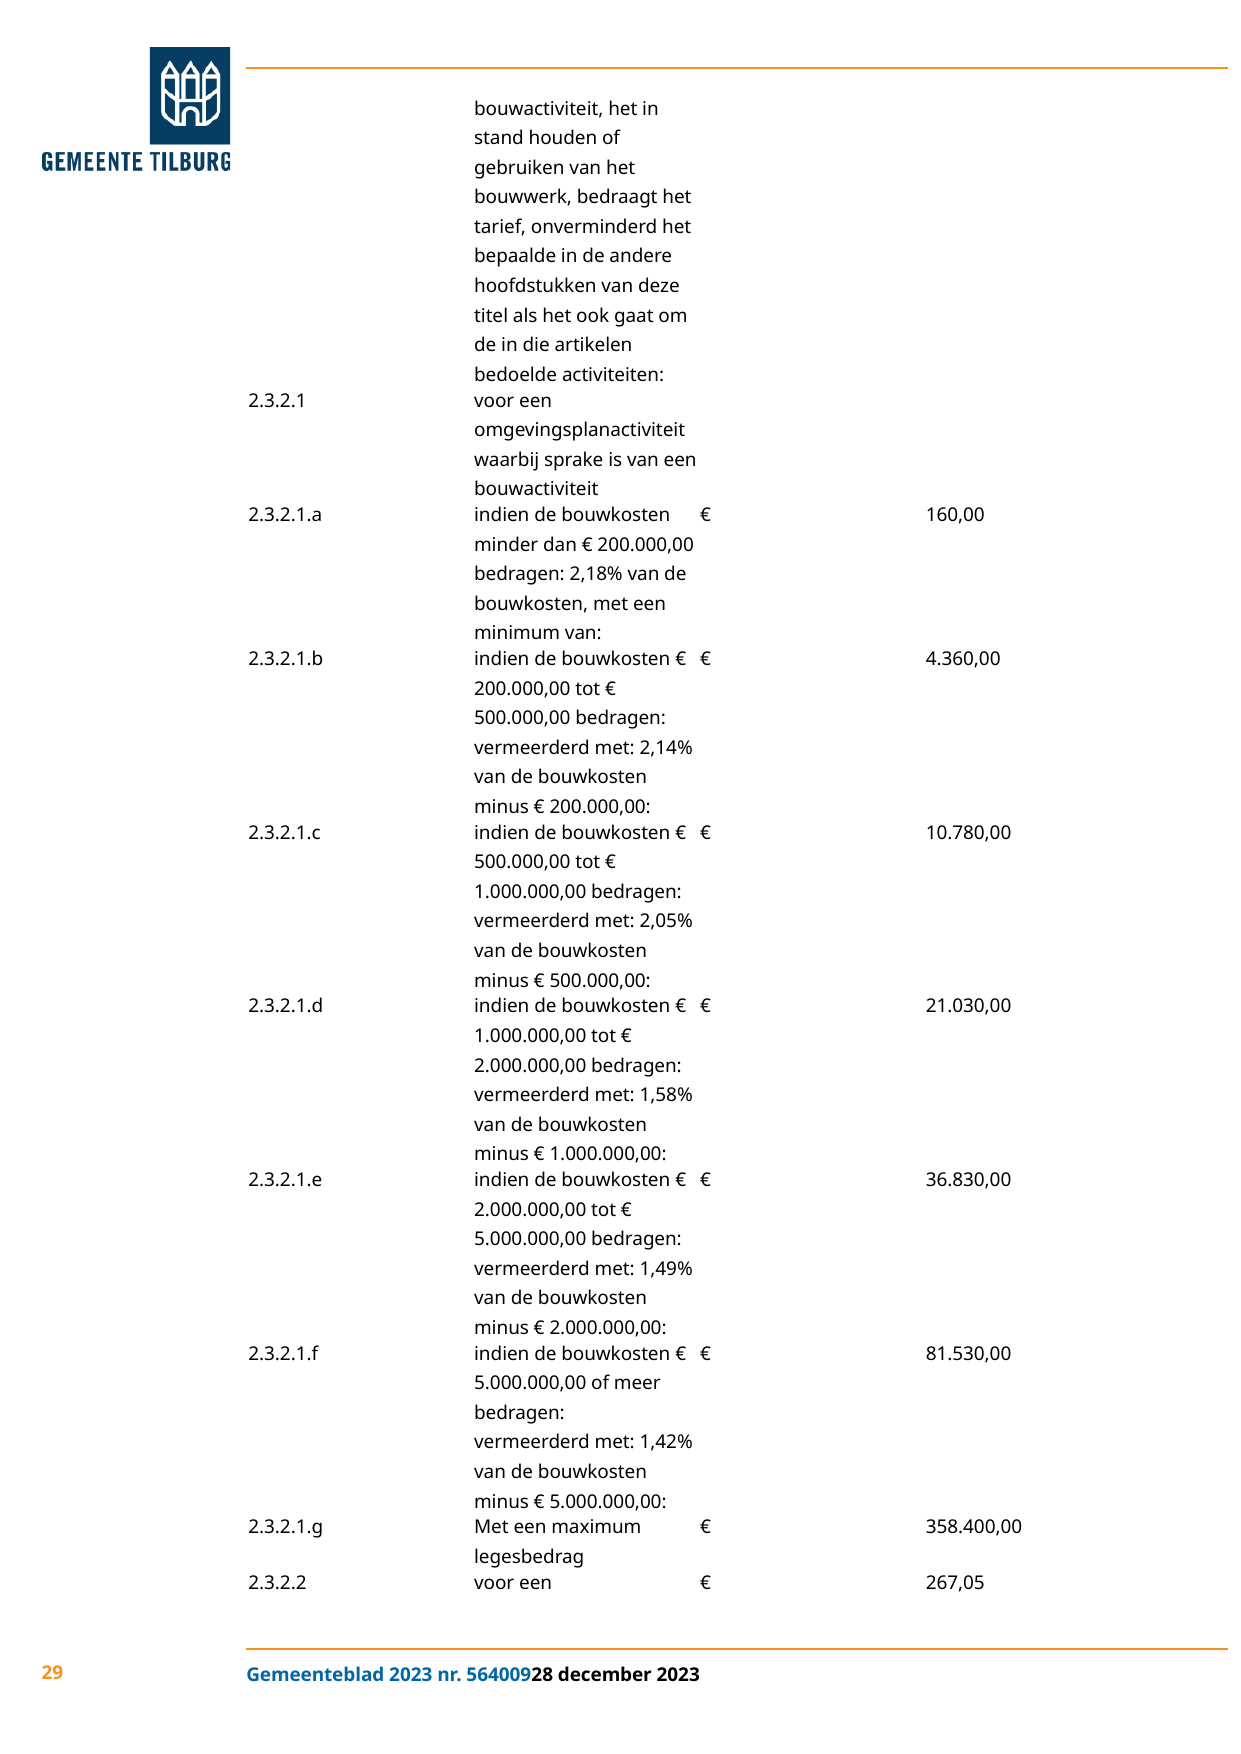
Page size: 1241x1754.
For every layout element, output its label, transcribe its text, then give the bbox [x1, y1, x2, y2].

table_cell 4.360,00 [926, 645, 1152, 819]
table_cell € [700, 1569, 926, 1594]
table_cell Met een maximum legesbedrag [474, 1514, 700, 1569]
table_cell 2.3.2.1.b [248, 645, 474, 819]
table_cell [248, 95, 474, 387]
table_cell 2.3.2.1.g [248, 1514, 474, 1569]
table_cell indien de bouwkosten € 5.000.000,00 of meer bedragen: vermeerderd met: 1,42% van de bouwkosten minus € 5.000.000,00: [474, 1340, 700, 1513]
table_cell 36.830,00 [926, 1166, 1152, 1340]
table_cell bouwactiviteit, het in stand houden of gebruiken van het bouwwerk, bedraagt het tarief, onverminderd het bepaalde in de andere hoofdstukken van deze titel als het ook gaat om de in die artikelen bedoelde activiteiten: [474, 95, 700, 387]
table_cell 2.3.2.2 [248, 1569, 474, 1594]
table_cell € [700, 645, 926, 819]
table_cell [700, 95, 926, 387]
table_cell 21.030,00 [926, 993, 1152, 1166]
table_cell 2.3.2.1.e [248, 1166, 474, 1340]
picture [41, 47, 231, 172]
table_cell 10.780,00 [926, 819, 1152, 993]
table_cell 2.3.2.1.a [248, 501, 474, 645]
table_cell 81.530,00 [926, 1340, 1152, 1513]
table_cell € [700, 1514, 926, 1569]
table_cell € [700, 1340, 926, 1513]
table_cell € [700, 1166, 926, 1340]
table_cell € [700, 501, 926, 645]
table_cell indien de bouwkosten € 500.000,00 tot € 1.000.000,00 bedragen: vermeerderd met: 2,05% van de bouwkosten minus € 500.000,00: [474, 819, 700, 993]
table_cell 2.3.2.1.f [248, 1340, 474, 1513]
table_cell 2.3.2.1 [248, 387, 474, 501]
table_cell indien de bouwkosten € 200.000,00 tot € 500.000,00 bedragen: vermeerderd met: 2,14% van de bouwkosten minus € 200.000,00: [474, 645, 700, 819]
table_cell € [700, 819, 926, 993]
table_cell voor een omgevingsplanactiviteit waarbij sprake is van een bouwactiviteit [474, 387, 700, 501]
table_cell [926, 387, 1152, 501]
table_cell 2.3.2.1.c [248, 819, 474, 993]
table_cell 160,00 [926, 501, 1152, 645]
table_cell indien de bouwkosten € 1.000.000,00 tot € 2.000.000,00 bedragen: vermeerderd met: 1,58% van de bouwkosten minus € 1.000.000,00: [474, 993, 700, 1166]
table_cell indien de bouwkosten minder dan € 200.000,00 bedragen: 2,18% van de bouwkosten, met een minimum van: [474, 501, 700, 645]
table_cell € [700, 993, 926, 1166]
table_cell indien de bouwkosten € 2.000.000,00 tot € 5.000.000,00 bedragen: vermeerderd met: 1,49% van de bouwkosten minus € 2.000.000,00: [474, 1166, 700, 1340]
table_cell 358.400,00 [926, 1514, 1152, 1569]
table_cell [700, 387, 926, 501]
table_cell voor een [474, 1569, 700, 1594]
table_cell [926, 95, 1152, 387]
table_cell 2.3.2.1.d [248, 993, 474, 1166]
table_cell 267,05 [926, 1569, 1152, 1594]
